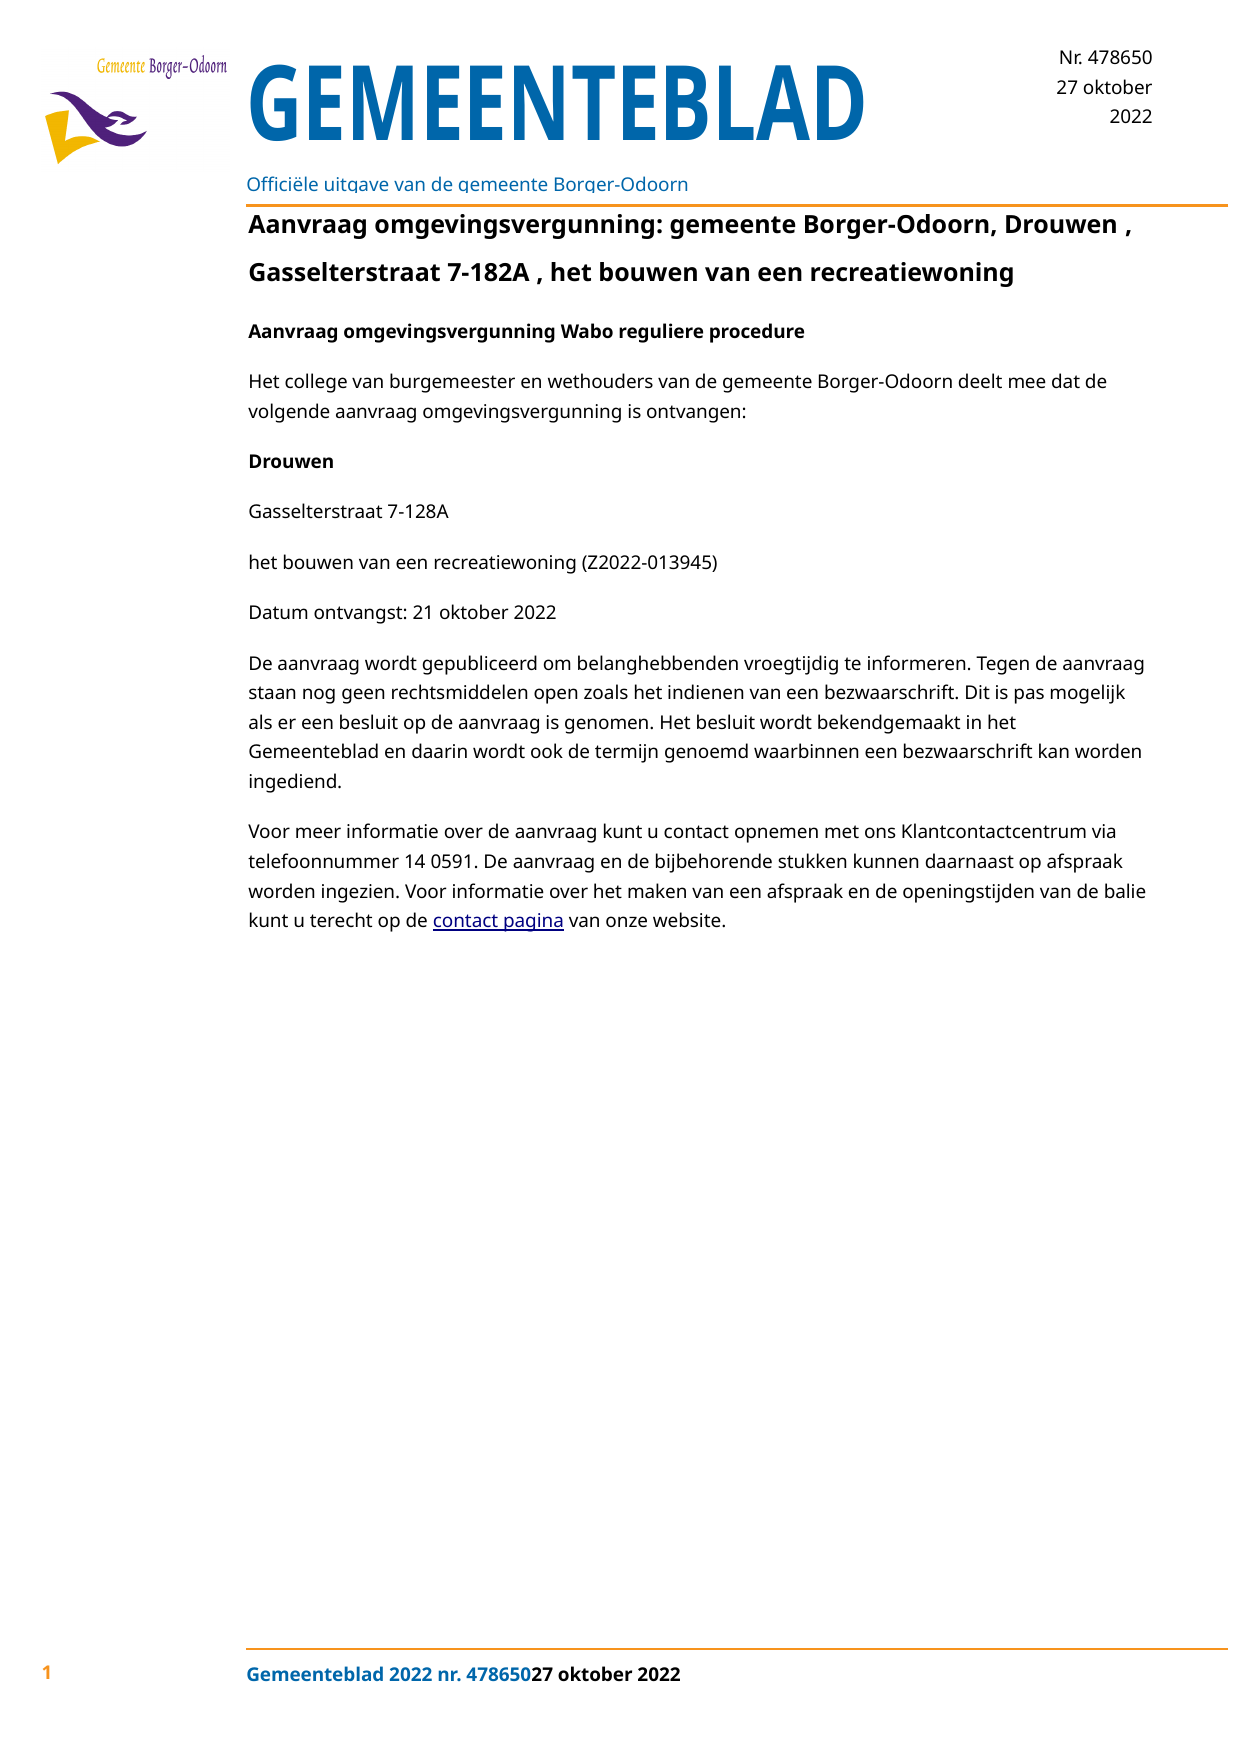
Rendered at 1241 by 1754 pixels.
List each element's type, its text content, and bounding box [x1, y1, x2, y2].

text Datum ontvangst: 21 oktober 2022 [248, 599, 1152, 625]
text Voor meer informatie over de aanvraag kunt u contact opnemen met ons Klantcontactcentrum via telefoonnummer 14 0591. De aanvraag en de bijbehorende stukken kunnen daarnaast op afspraak worden ingezien. Voor informatie over het maken van een afspraak en de openingstijden van de balie kunt u terecht op de contact pagina van onze website. [248, 819, 1152, 933]
text De aanvraag wordt gepubliceerd om belanghebbenden vroegtijdig te informeren. Tegen de aanvraag staan nog geen rechtsmiddelen open zoals het indienen van een bezwaarschrift. Dit is pas mogelijk als er een besluit op de aanvraag is genomen. Het besluit wordt bekendgemaakt in het Gemeenteblad en daarin wordt ook de termijn genoemd waarbinnen een bezwaarschrift kan worden ingediend. [248, 650, 1152, 794]
text Aanvraag omgevingsvergunning: gemeente Borger-Odoorn, Drouwen , Gasselterstraat 7-182A , het bouwen van een recreatiewoning [248, 207, 1152, 288]
text Aanvraag omgevingsvergunning Wabo reguliere procedure [248, 318, 1152, 344]
text Gasselterstraat 7-128A [248, 499, 1152, 524]
picture [41, 47, 231, 172]
text het bouwen van een recreatiewoning (Z2022-013945) [248, 549, 1152, 575]
text Drouwen [248, 448, 1152, 474]
text Het college van burgemeester en wethouders van de gemeente Borger-Odoorn deelt mee dat de volgende aanvraag omgevingsvergunning is ontvangen: [248, 368, 1152, 424]
